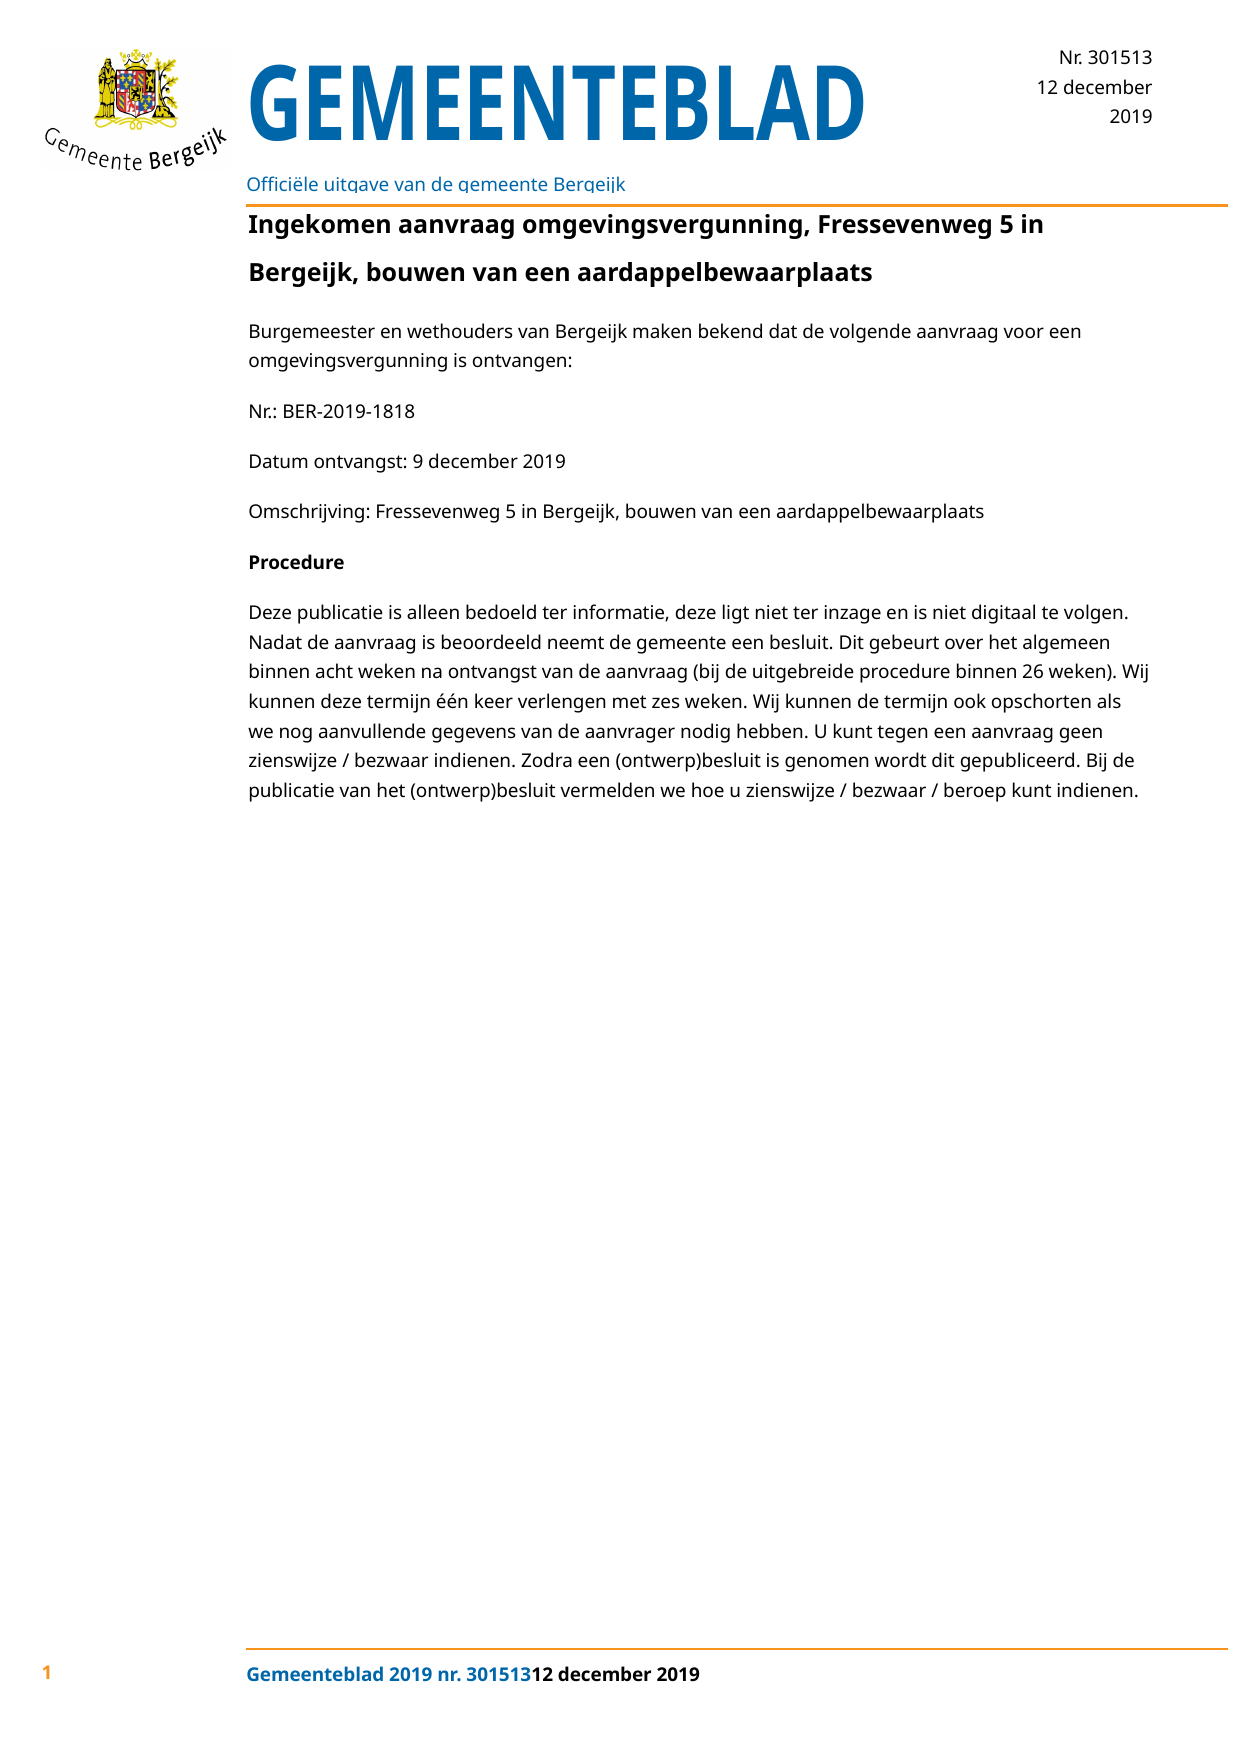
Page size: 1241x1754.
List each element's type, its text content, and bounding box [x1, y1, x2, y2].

text Nr.: BER-2019-1818 [248, 398, 1152, 424]
text Datum ontvangst: 9 december 2019 [248, 448, 1152, 474]
text Deze publicatie is alleen bedoeld ter informatie, deze ligt niet ter inzage en is niet digitaal te volgen. Nadat de aanvraag is beoordeeld neemt de gemeente een besluit. Dit gebeurt over het algemeen binnen acht weken na ontvangst van de aanvraag (bij de uitgebreide procedure binnen 26 weken). Wij kunnen deze termijn één keer verlengen met zes weken. Wij kunnen de termijn ook opschorten als we nog aanvullende gegevens van de aanvrager nodig hebben. U kunt tegen een aanvraag geen zienswijze / bezwaar indienen. Zodra een (ontwerp)besluit is genomen wordt dit gepubliceerd. Bij de publicatie van het (ontwerp)besluit vermelden we hoe u zienswijze / bezwaar / beroep kunt indienen. [248, 599, 1152, 803]
picture [41, 47, 231, 172]
text Omschrijving: Fressevenweg 5 in Bergeijk, bouwen van een aardappelbewaarplaats [248, 499, 1152, 524]
text Burgemeester en wethouders van Bergeijk maken bekend dat de volgende aanvraag voor een omgevingsvergunning is ontvangen: [248, 318, 1152, 373]
text Procedure [248, 549, 1152, 575]
text Ingekomen aanvraag omgevingsvergunning, Fressevenweg 5 in Bergeijk, bouwen van een aardappelbewaarplaats [248, 207, 1152, 288]
